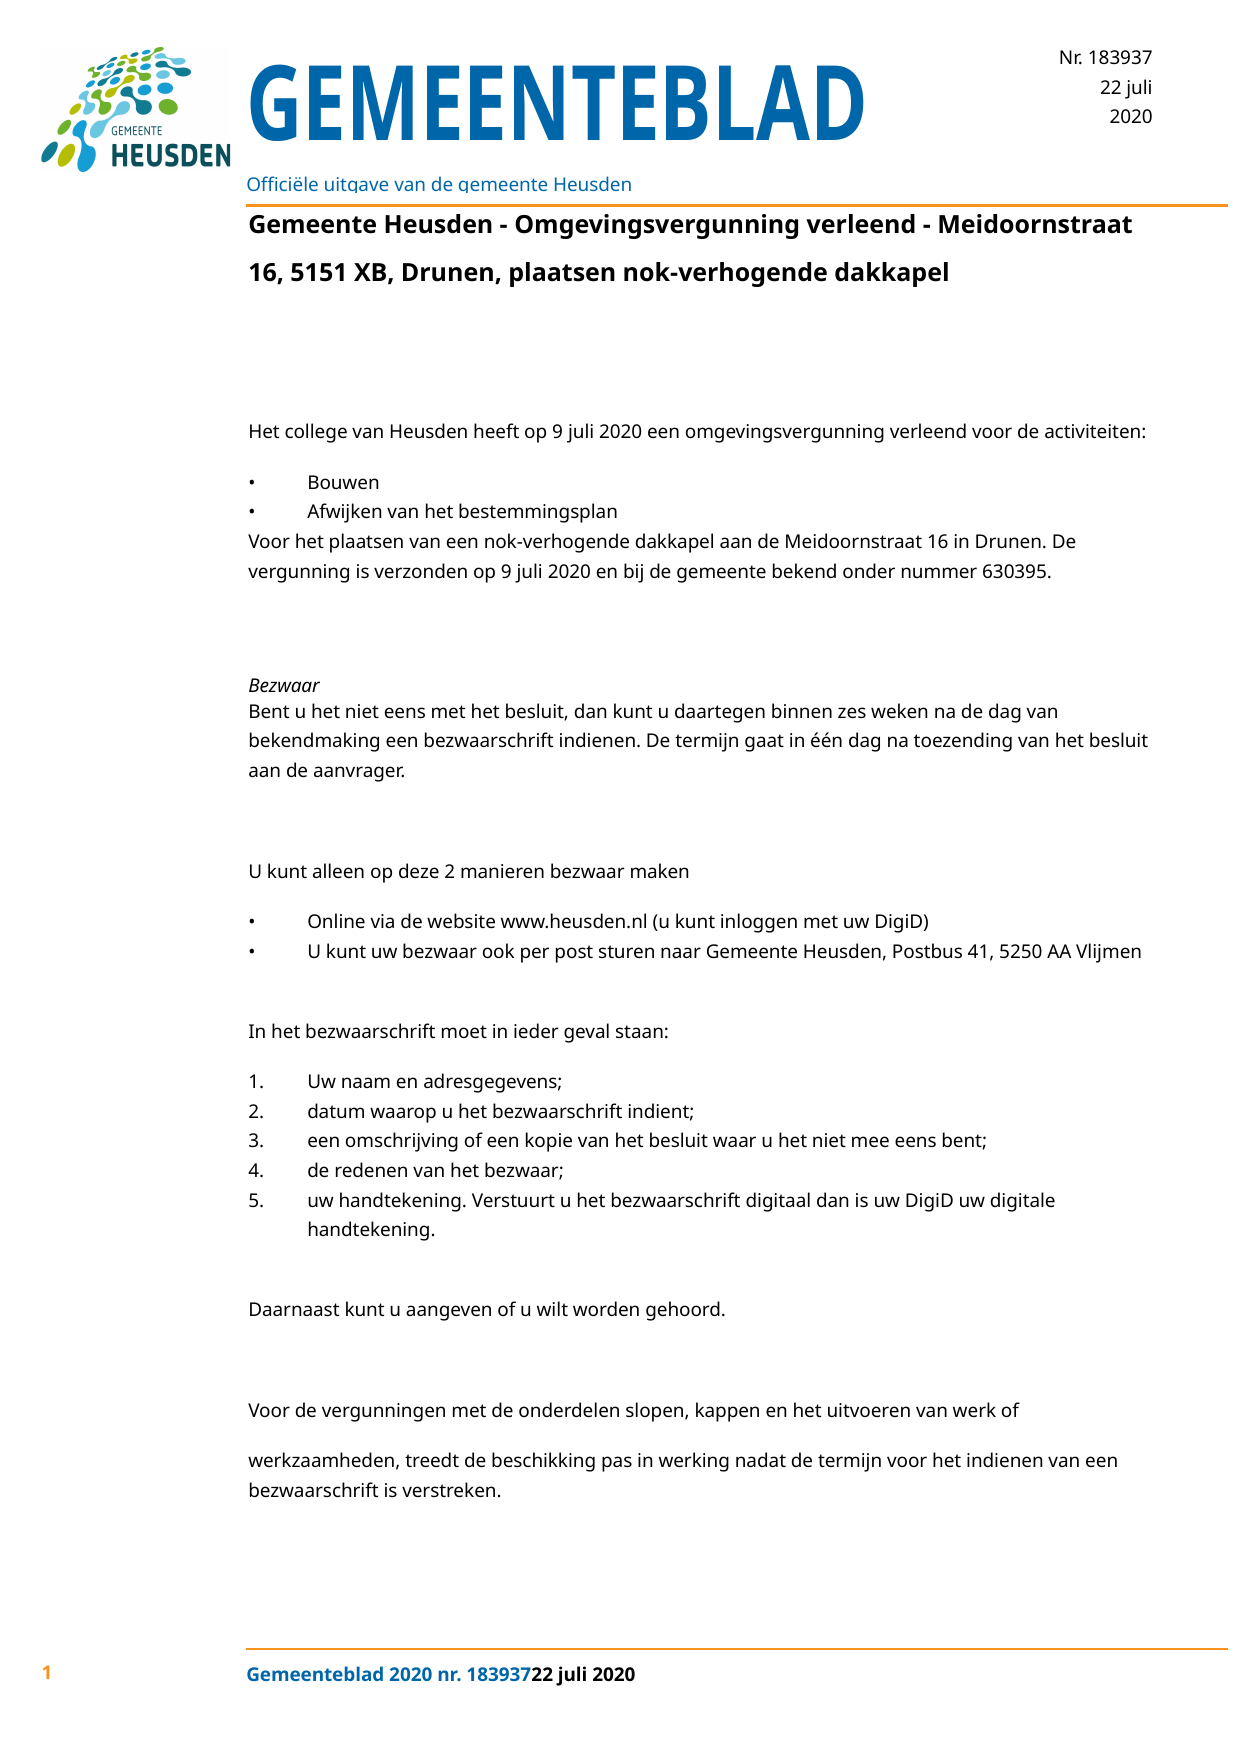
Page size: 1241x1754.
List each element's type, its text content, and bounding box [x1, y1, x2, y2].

list de redenen van het bezwaar; [248, 1157, 1152, 1183]
list Bouwen [248, 469, 1152, 495]
text Gemeente Heusden - Omgevingsvergunning verleend - Meidoornstraat 16, 5151 XB, Drunen, plaatsen nok-verhogende dakkapel [248, 207, 1152, 288]
text Het college van Heusden heeft op 9 juli 2020 een omgevingsvergunning verleend voor de activiteiten: [248, 419, 1152, 444]
text U kunt alleen op deze 2 manieren bezwaar maken [248, 858, 1152, 884]
picture [41, 47, 231, 172]
text Voor het plaatsen van een nok-verhogende dakkapel aan de Meidoornstraat 16 in Drunen. De vergunning is verzonden op 9 juli 2020 en bij de gemeente bekend onder nummer 630395. [248, 528, 1152, 584]
text Voor de vergunningen met de onderdelen slopen, kappen en het uitvoeren van werk of [248, 1397, 1152, 1423]
list uw handtekening. Verstuurt u het bezwaarschrift digitaal dan is uw DigiD uw digitale handtekening. [248, 1187, 1152, 1242]
text werkzaamheden, treedt de beschikking pas in werking nadat de termijn voor het indienen van een bezwaarschrift is verstreken. [248, 1448, 1152, 1503]
list een omschrijving of een kopie van het besluit waar u het niet mee eens bent; [248, 1128, 1152, 1153]
text Bezwaar [248, 672, 1152, 698]
text In het bezwaarschrift moet in ieder geval staan: [248, 1018, 1152, 1044]
list Uw naam en adresgegevens; [248, 1068, 1152, 1094]
list Afwijken van het bestemmingsplan [248, 499, 1152, 524]
text Daarnaast kunt u aangeven of u wilt worden gehoord. [248, 1296, 1152, 1322]
text Bent u het niet eens met het besluit, dan kunt u daartegen binnen zes weken na de dag van bekendmaking een bezwaarschrift indienen. De termijn gaat in één dag na toezending van het besluit aan de aanvrager. [248, 698, 1152, 783]
list U kunt uw bezwaar ook per post sturen naar Gemeente Heusden, Postbus 41, 5250 AA Vlijmen [248, 938, 1152, 964]
list datum waarop u het bezwaarschrift indient; [248, 1098, 1152, 1124]
list Online via de website www.heusden.nl (u kunt inloggen met uw DigiD) [248, 908, 1152, 934]
